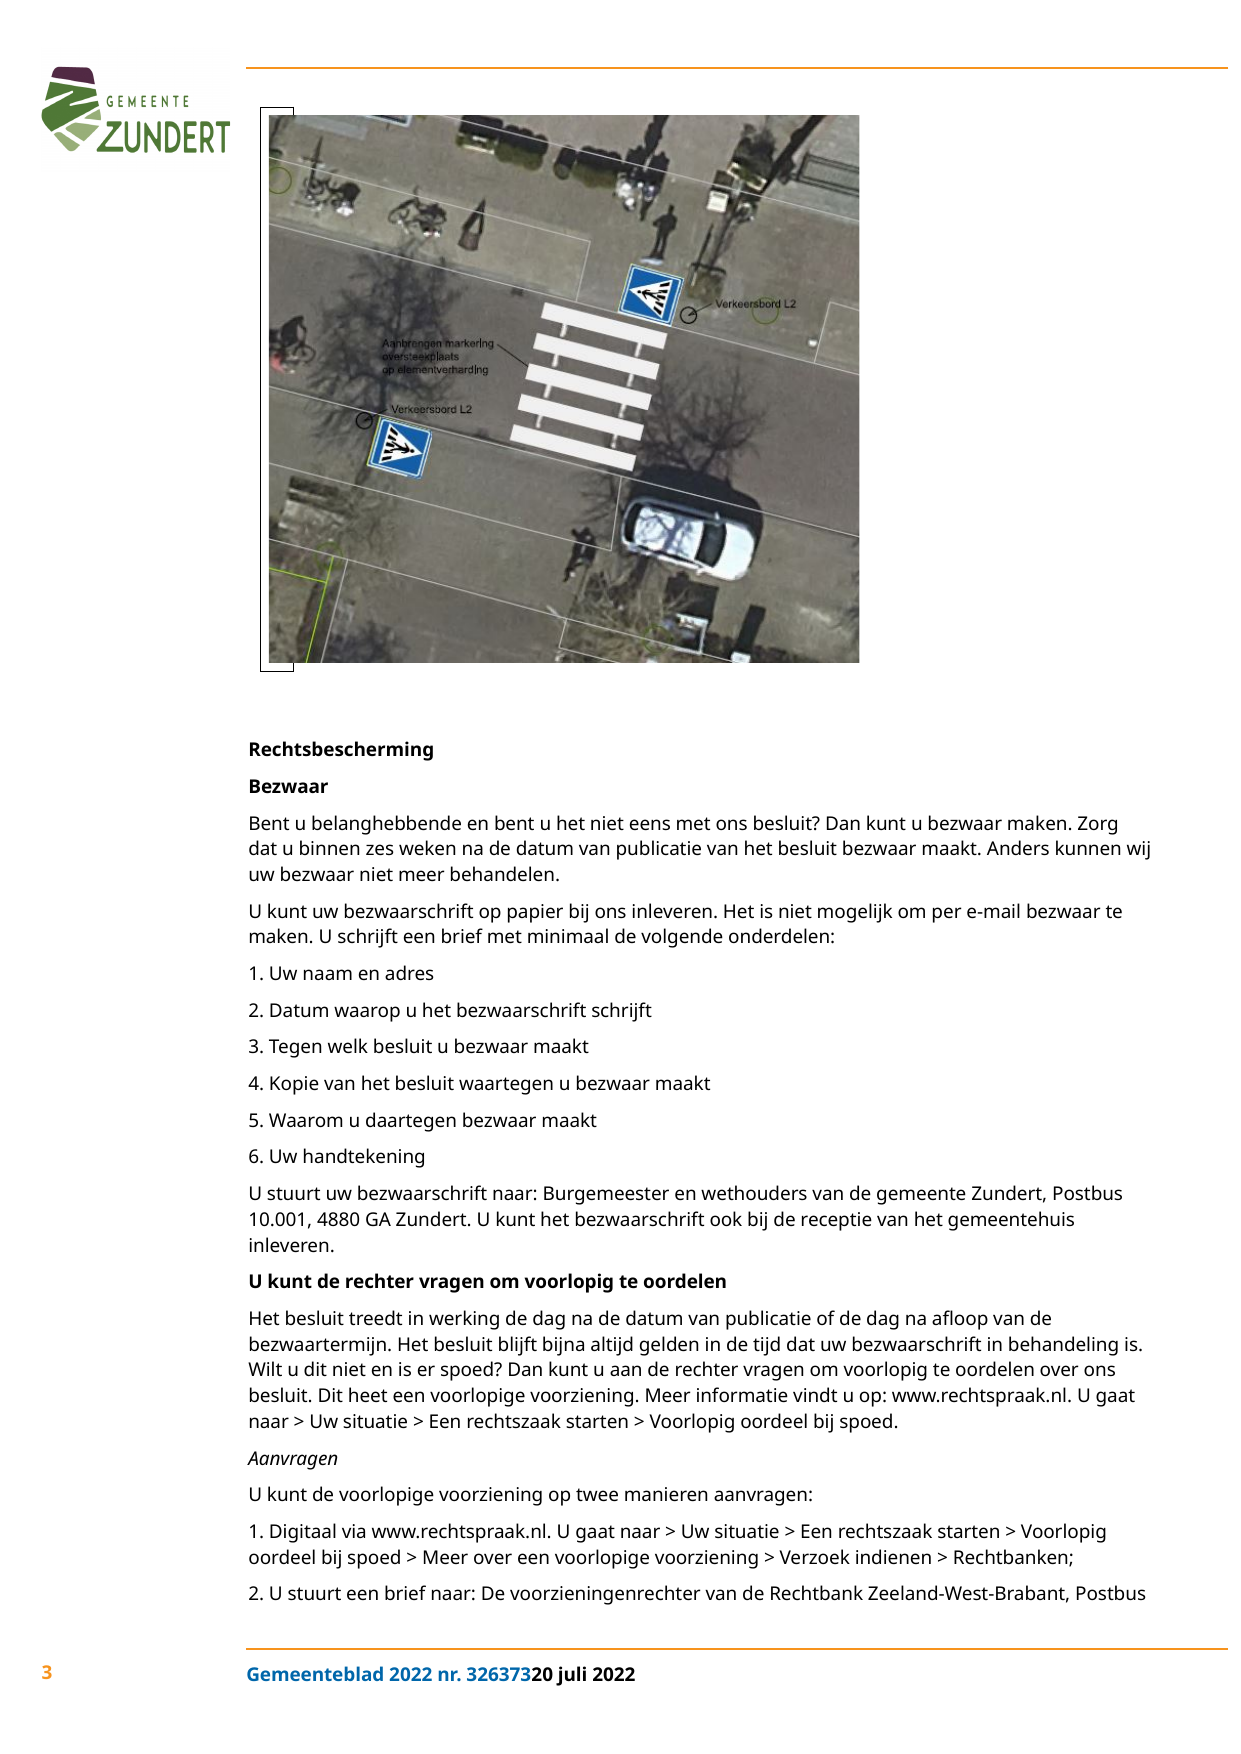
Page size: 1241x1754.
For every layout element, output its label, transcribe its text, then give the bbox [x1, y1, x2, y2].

text Aanvragen [248, 1445, 1152, 1471]
text 5. Waarom u daartegen bezwaar maakt [248, 1107, 1152, 1133]
text 1. Digitaal via www.rechtspraak.nl. U gaat naar > Uw situatie > Een rechtszaak starten > Voorlopig oordeel bij spoed > Meer over een voorlopige voorziening > Verzoek indienen > Rechtbanken; [248, 1518, 1152, 1569]
picture [41, 47, 231, 172]
text Bezwaar [248, 773, 1152, 799]
text 3. Tegen welk besluit u bezwaar maakt [248, 1034, 1152, 1059]
text 2. U stuurt een brief naar: De voorzieningenrechter van de Rechtbank Zeeland-West-Brabant, Postbus [248, 1581, 1152, 1606]
text 6. Uw handtekening [248, 1144, 1152, 1169]
text Rechtsbescherming [248, 737, 1152, 762]
text 4. Kopie van het besluit waartegen u bezwaar maakt [248, 1070, 1152, 1096]
text Het besluit treedt in werking de dag na de datum van publicatie of de dag na afloop van de bezwaartermijn. Het besluit blijft bijna altijd gelden in de tijd dat uw bezwaarschrift in behandeling is. Wilt u dit niet en is er spoed? Dan kunt u aan de rechter vragen om voorlopig te oordelen over ons besluit. Dit heet een voorlopige voorziening. Meer informatie vindt u op: www.rechtspraak.nl. U gaat naar > Uw situatie > Een rechtszaak starten > Voorlopig oordeel bij spoed. [248, 1305, 1152, 1434]
picture [268, 115, 860, 663]
text U stuurt uw bezwaarschrift naar: Burgemeester en wethouders van de gemeente Zundert, Postbus 10.001, 4880 GA Zundert. U kunt het bezwaarschrift ook bij de receptie van het gemeentehuis inleveren. [248, 1180, 1152, 1258]
text U kunt uw bezwaarschrift op papier bij ons inleveren. Het is niet mogelijk om per e-mail bezwaar te maken. U schrijft een brief met minimaal de volgende onderdelen: [248, 898, 1152, 949]
text U kunt de rechter vragen om voorlopig te oordelen [248, 1268, 1152, 1294]
text 2. Datum waarop u het bezwaarschrift schrijft [248, 997, 1152, 1023]
text U kunt de voorlopige voorziening op twee manieren aanvragen: [248, 1481, 1152, 1507]
text Bent u belanghebbende en bent u het niet eens met ons besluit? Dan kunt u bezwaar maken. Zorg dat u binnen zes weken na de datum van publicatie van het besluit bezwaar maakt. Anders kunnen wij uw bezwaar niet meer behandelen. [248, 810, 1152, 887]
text 1. Uw naam en adres [248, 960, 1152, 986]
